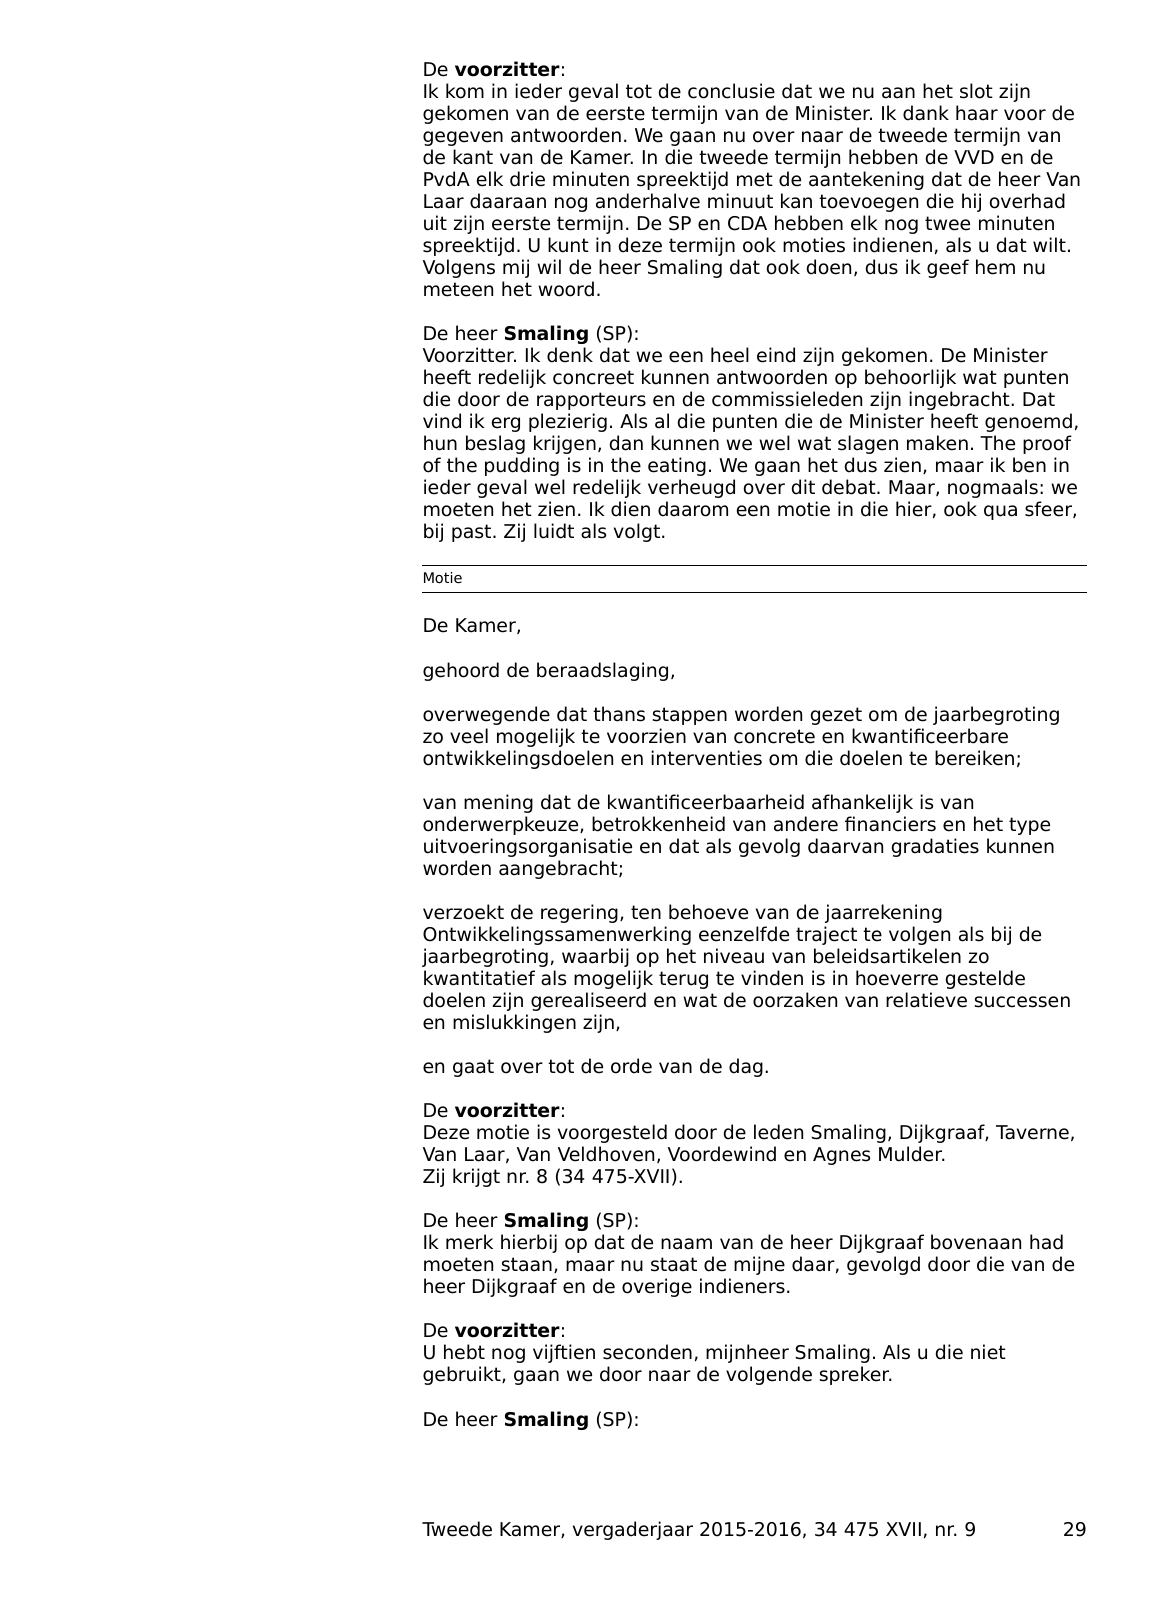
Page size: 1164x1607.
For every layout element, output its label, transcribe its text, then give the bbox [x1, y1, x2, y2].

text gehoord de beraadslaging, [422, 659, 1087, 681]
text De voorzitter: [422, 1100, 1087, 1122]
text De heer Smaling (SP): [422, 323, 1087, 345]
text De voorzitter: [422, 59, 1087, 81]
table_header Motie [422, 566, 1087, 592]
text Zij krijgt nr. 8 (34 475-XVII). [422, 1166, 1087, 1188]
text De voorzitter: [422, 1320, 1087, 1342]
text U hebt nog vijftien seconden, mijnheer Smaling. Als u die niet gebruikt, gaan we door naar de volgende spreker. [422, 1342, 1087, 1386]
text Ik merk hierbij op dat de naam van de heer Dijkgraaf bovenaan had moeten staan, maar nu staat de mijne daar, gevolgd door die van de heer Dijkgraaf en de overige indieners. [422, 1232, 1087, 1298]
text van mening dat de kwantificeerbaarheid afhankelijk is van onderwerpkeuze, betrokkenheid van andere financiers en het type uitvoeringsorganisatie en dat als gevolg daarvan gradaties kunnen worden aangebracht; [422, 792, 1087, 880]
text De heer Smaling (SP): [422, 1210, 1087, 1232]
text verzoekt de regering, ten behoeve van de jaarrekening Ontwikkelingssamenwerking eenzelfde traject te volgen als bij de jaarbegroting, waarbij op het niveau van beleidsartikelen zo kwantitatief als mogelijk terug te vinden is in hoeverre gestelde doelen zijn gerealiseerd en wat de oorzaken van relatieve successen en mislukkingen zijn, [422, 902, 1087, 1034]
text overwegende dat thans stappen worden gezet om de jaarbegroting zo veel mogelijk te voorzien van concrete en kwantificeerbare ontwikkelingsdoelen en interventies om die doelen te bereiken; [422, 704, 1087, 769]
text De heer Smaling (SP): [422, 1408, 1087, 1430]
text Ik kom in ieder geval tot de conclusie dat we nu aan het slot zijn gekomen van de eerste termijn van de Minister. Ik dank haar voor de gegeven antwoorden. We gaan nu over naar de tweede termijn van de kant van de Kamer. In die tweede termijn hebben de VVD en de PvdA elk drie minuten spreektijd met de aantekening dat de heer Van Laar daaraan nog anderhalve minuut kan toevoegen die hij overhad uit zijn eerste termijn. De SP en CDA hebben elk nog twee minuten spreektijd. U kunt in deze termijn ook moties indienen, als u dat wilt. Volgens mij wil de heer Smaling dat ook doen, dus ik geef hem nu meteen het woord. [422, 81, 1087, 301]
text Deze motie is voorgesteld door de leden Smaling, Dijkgraaf, Taverne, Van Laar, Van Veldhoven, Voordewind en Agnes Mulder. [422, 1122, 1087, 1166]
text en gaat over tot de orde van de dag. [422, 1056, 1087, 1078]
text De Kamer, [422, 615, 1087, 637]
text Voorzitter. Ik denk dat we een heel eind zijn gekomen. De Minister heeft redelijk concreet kunnen antwoorden op behoorlijk wat punten die door de rapporteurs en de commissieleden zijn ingebracht. Dat vind ik erg plezierig. Als al die punten die de Minister heeft genoemd, hun beslag krijgen, dan kunnen we wel wat slagen maken. The proof of the pudding is in the eating. We gaan het dus zien, maar ik ben in ieder geval wel redelijk verheugd over dit debat. Maar, nogmaals: we moeten het zien. Ik dien daarom een motie in die hier, ook qua sfeer, bij past. Zij luidt als volgt. [422, 345, 1087, 543]
